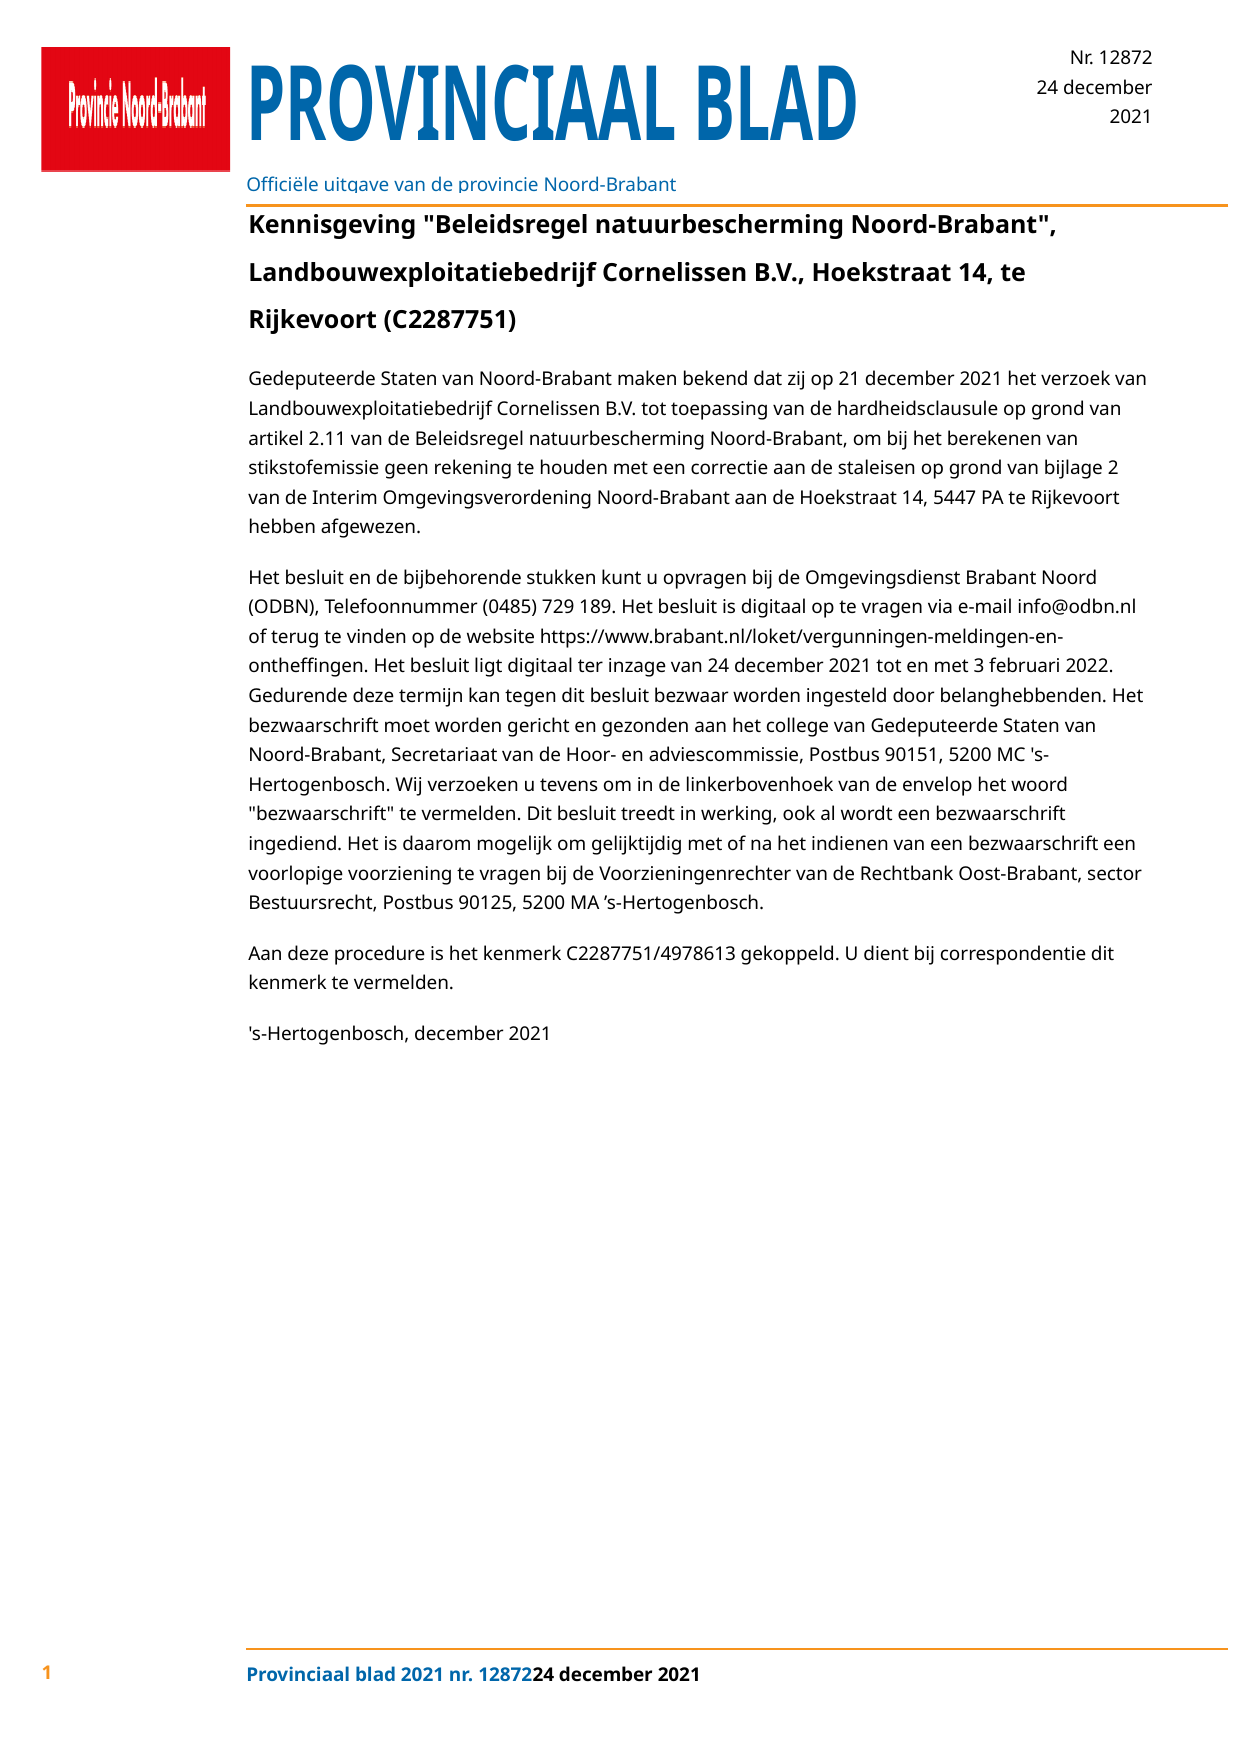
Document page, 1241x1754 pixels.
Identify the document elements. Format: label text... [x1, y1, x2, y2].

text Het besluit en de bijbehorende stukken kunt u opvragen bij de Omgevingsdienst Brabant Noord (ODBN), Telefoonnummer (0485) 729 189. Het besluit is digitaal op te vragen via e-mail info@odbn.nl of terug te vinden op de website https://www.brabant.nl/loket/vergunningen-meldingen-en-ontheffingen. Het besluit ligt digitaal ter inzage van 24 december 2021 tot en met 3 februari 2022. Gedurende deze termijn kan tegen dit besluit bezwaar worden ingesteld door belanghebbenden. Het bezwaarschrift moet worden gericht en gezonden aan het college van Gedeputeerde Staten van Noord-Brabant, Secretariaat van de Hoor- en adviescommissie, Postbus 90151, 5200 MC 's-Hertogenbosch. Wij verzoeken u tevens om in de linkerbovenhoek van de envelop het woord "bezwaarschrift" te vermelden. Dit besluit treedt in werking, ook al wordt een bezwaarschrift ingediend. Het is daarom mogelijk om gelijktijdig met of na het indienen van een bezwaarschrift een voorlopige voorziening te vragen bij de Voorzieningenrechter van de Rechtbank Oost-Brabant, sector Bestuursrecht, Postbus 90125, 5200 MA ’s-Hertogenbosch. [248, 564, 1152, 915]
text Kennisgeving "Beleidsregel natuurbescherming Noord-Brabant", Landbouwexploitatiebedrijf Cornelissen B.V., Hoekstraat 14, te Rijkevoort (C2287751) [248, 207, 1152, 336]
text Gedeputeerde Staten van Noord-Brabant maken bekend dat zij op 21 december 2021 het verzoek van Landbouwexploitatiebedrijf Cornelissen B.V. tot toepassing van de hardheidsclausule op grond van artikel 2.11 van de Beleidsregel natuurbescherming Noord-Brabant, om bij het berekenen van stikstofemissie geen rekening te houden met een correctie aan de staleisen op grond van bijlage 2 van de Interim Omgevingsverordening Noord-Brabant aan de Hoekstraat 14, 5447 PA te Rijkevoort hebben afgewezen. [248, 366, 1152, 539]
text 's-Hertogenbosch, december 2021 [248, 1020, 1152, 1045]
picture [41, 47, 231, 172]
text Aan deze procedure is het kenmerk C2287751/4978613 gekoppeld. U dient bij correspondentie dit kenmerk te vermelden. [248, 940, 1152, 995]
